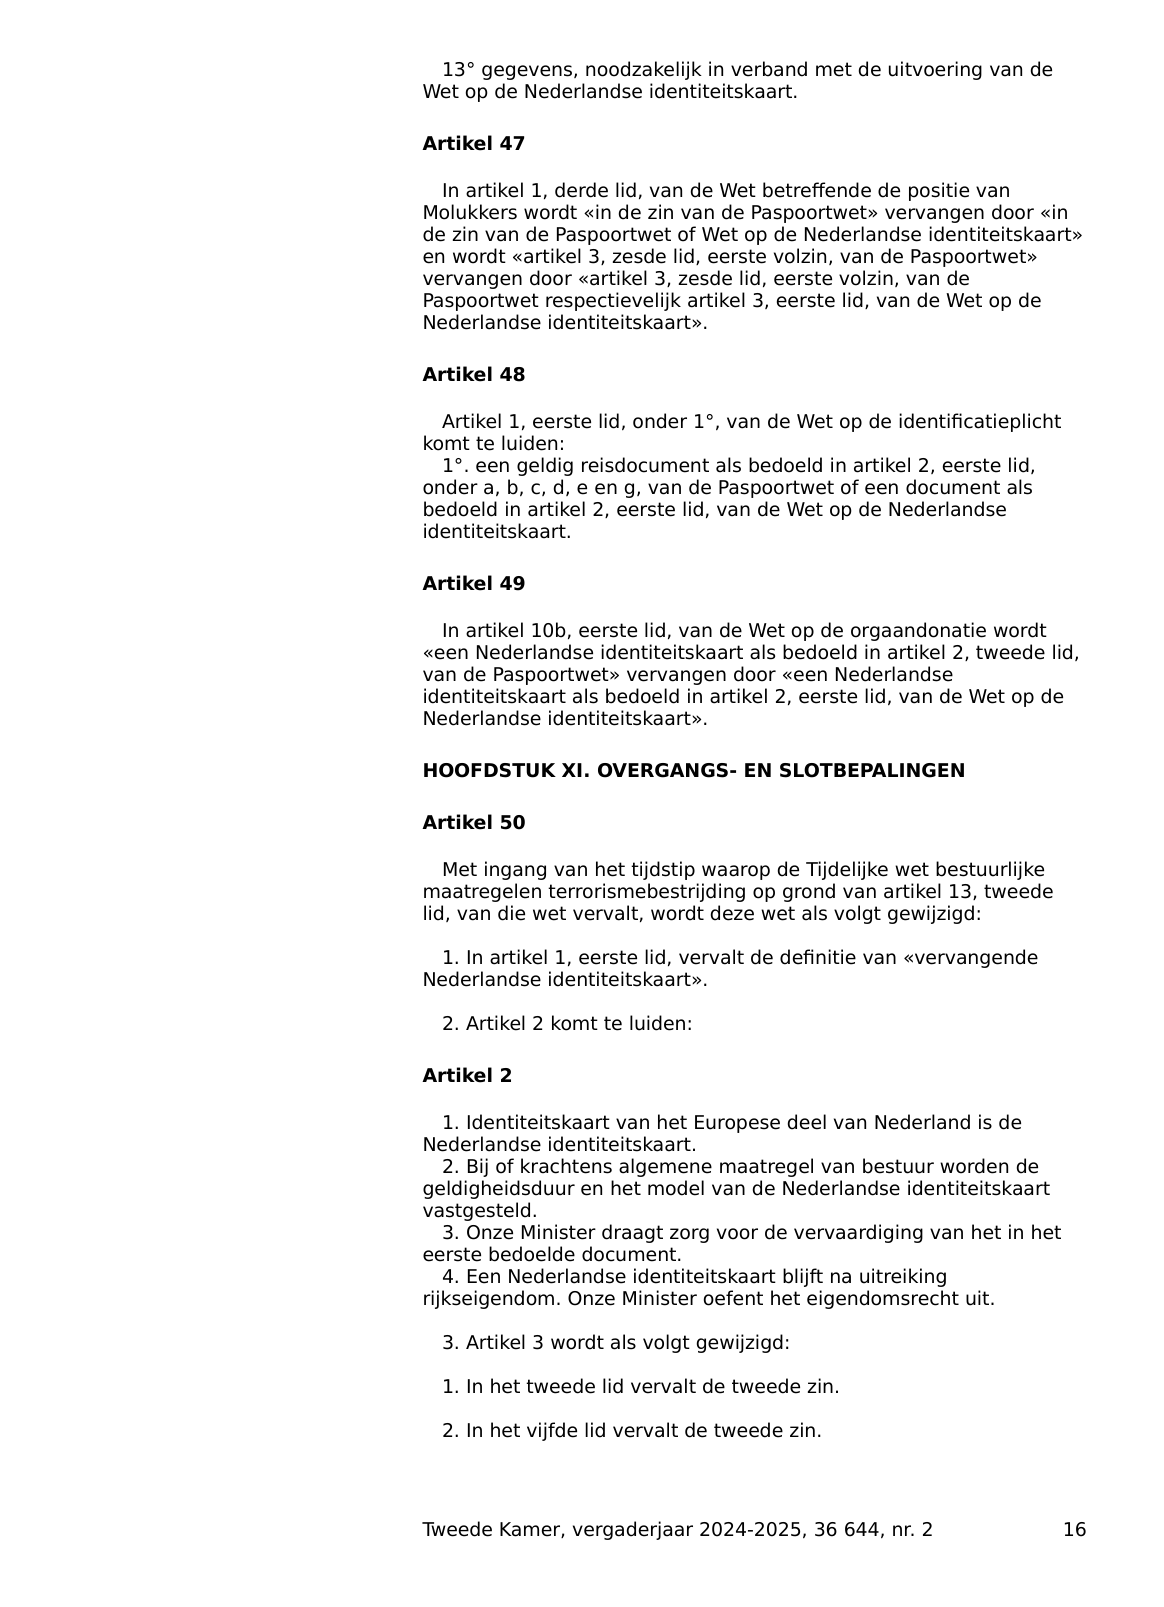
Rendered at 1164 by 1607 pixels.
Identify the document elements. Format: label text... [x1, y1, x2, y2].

text 2. In het vijfde lid vervalt de tweede zin. [422, 1420, 1087, 1442]
subtitle HOOFDSTUK XI. OVERGANGS- EN SLOTBEPALINGEN [422, 759, 1087, 782]
text 2. Artikel 2 komt te luiden: [422, 1013, 1087, 1035]
text In artikel 1, derde lid, van de Wet betreffende de positie van Molukkers wordt «in de zin van de Paspoortwet» vervangen door «in de zin van de Paspoortwet of Wet op de Nederlandse identiteitskaart» en wordt «artikel 3, zesde lid, eerste volzin, van de Paspoortwet» vervangen door «artikel 3, zesde lid, eerste volzin, van de Paspoortwet respectievelijk artikel 3, eerste lid, van de Wet op de Nederlandse identiteitskaart». [422, 180, 1087, 334]
subtitle Artikel 47 [422, 133, 1087, 155]
text Met ingang van het tijdstip waarop de Tijdelijke wet bestuurlijke maatregelen terrorismebestrijding op grond van artikel 13, tweede lid, van die wet vervalt, wordt deze wet als volgt gewijzigd: [422, 858, 1087, 924]
text 3. Onze Minister draagt zorg voor de vervaardiging van het in het eerste bedoelde document. [422, 1222, 1087, 1266]
text 1. Identiteitskaart van het Europese deel van Nederland is de Nederlandse identiteitskaart. [422, 1112, 1087, 1156]
text 2. Bij of krachtens algemene maatregel van bestuur worden de geldigheidsduur en het model van de Nederlandse identiteitskaart vastgesteld. [422, 1156, 1087, 1222]
text 3. Artikel 3 wordt als volgt gewijzigd: [422, 1332, 1087, 1354]
subtitle Artikel 49 [422, 573, 1087, 595]
text In artikel 10b, eerste lid, van de Wet op de orgaandonatie wordt «een Nederlandse identiteitskaart als bedoeld in artikel 2, tweede lid, van de Paspoortwet» vervangen door «een Nederlandse identiteitskaart als bedoeld in artikel 2, eerste lid, van de Wet op de Nederlandse identiteitskaart». [422, 620, 1087, 729]
text 1°. een geldig reisdocument als bedoeld in artikel 2, eerste lid, onder a, b, c, d, e en g, van de Paspoortwet of een document als bedoeld in artikel 2, eerste lid, van de Wet op de Nederlandse identiteitskaart. [422, 455, 1087, 543]
text 1. In artikel 1, eerste lid, vervalt de definitie van «vervangende Nederlandse identiteitskaart». [422, 947, 1087, 991]
subtitle Artikel 2 [422, 1065, 1087, 1087]
text 4. Een Nederlandse identiteitskaart blijft na uitreiking rijkseigendom. Onze Minister oefent het eigendomsrecht uit. [422, 1266, 1087, 1309]
text Artikel 1, eerste lid, onder 1°, van de Wet op de identificatieplicht komt te luiden: [422, 411, 1087, 455]
text 1. In het tweede lid vervalt de tweede zin. [422, 1376, 1087, 1398]
text 13° gegevens, noodzakelijk in verband met de uitvoering van de Wet op de Nederlandse identiteitskaart. [422, 59, 1087, 103]
subtitle Artikel 48 [422, 364, 1087, 386]
subtitle Artikel 50 [422, 812, 1087, 833]
